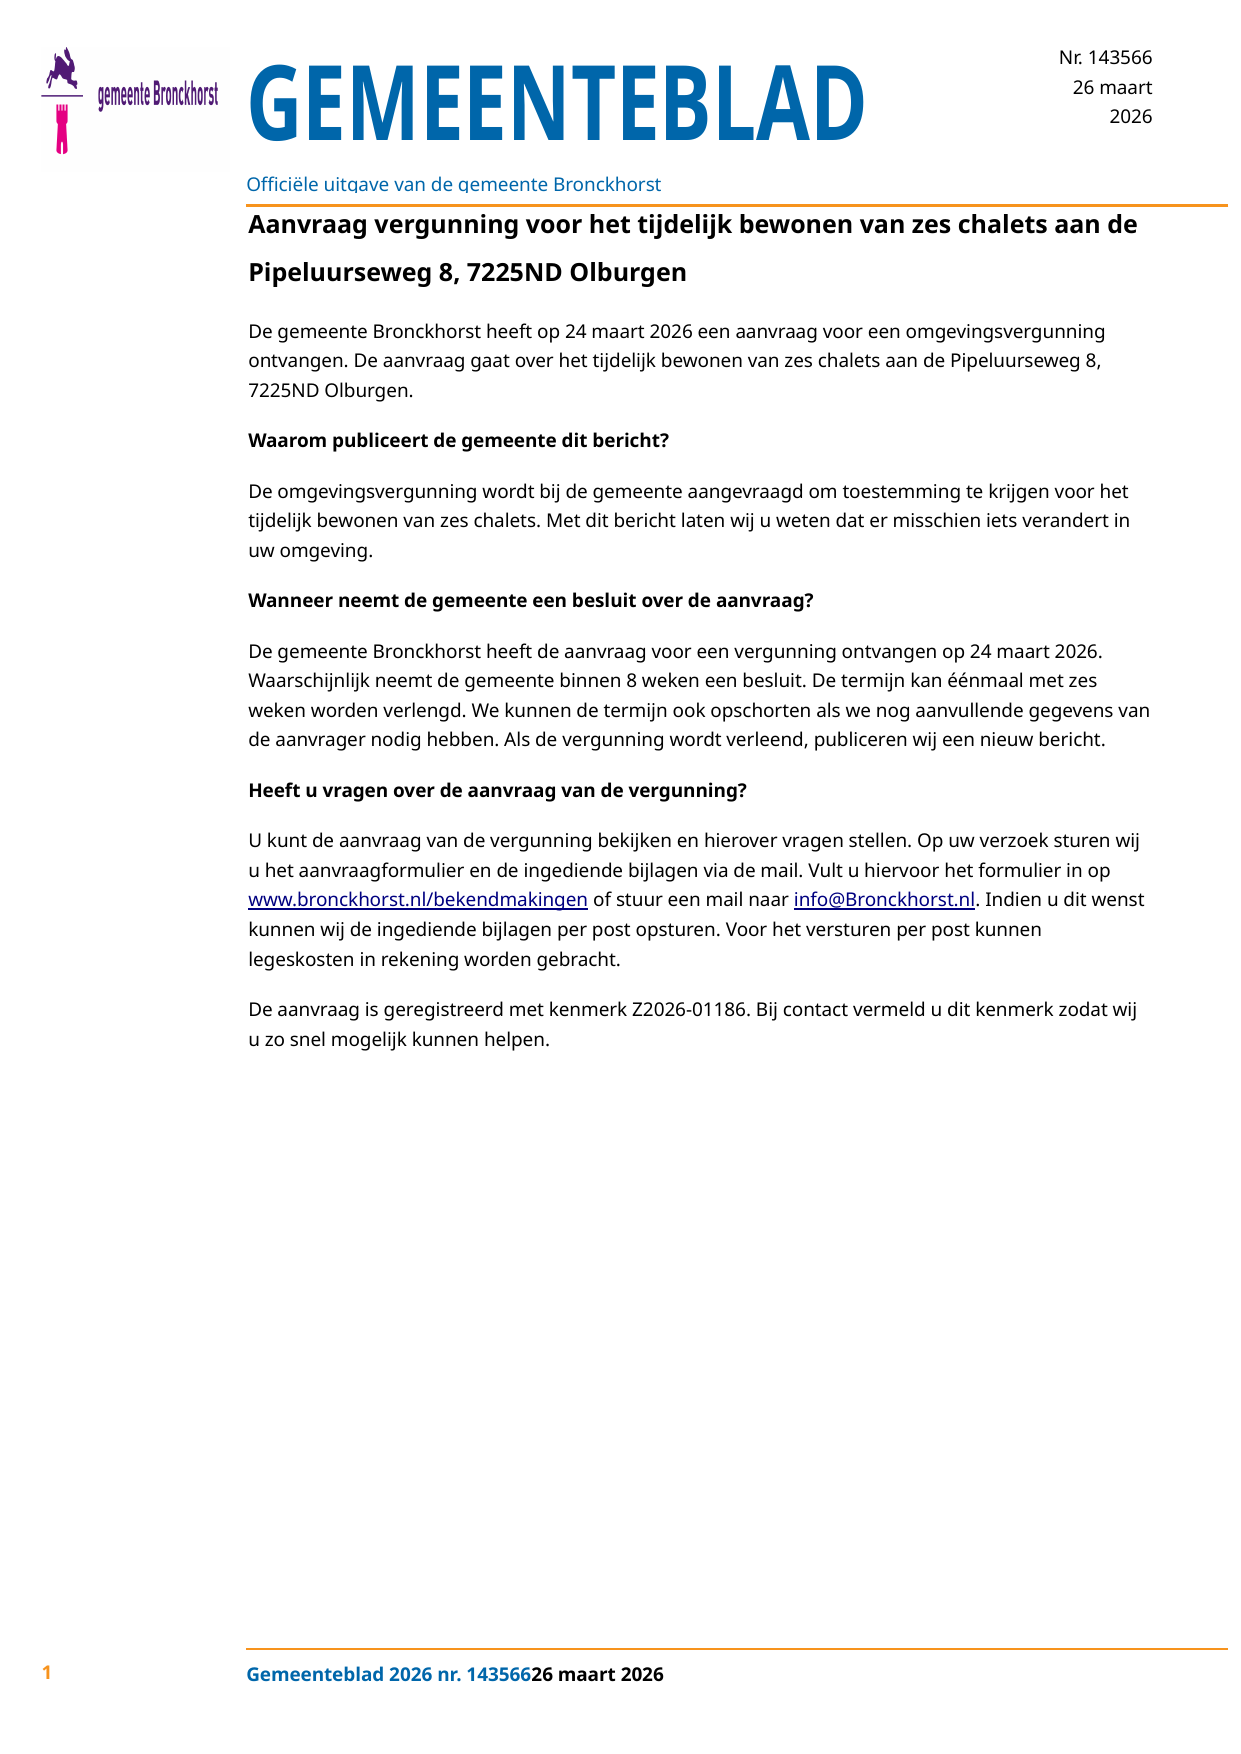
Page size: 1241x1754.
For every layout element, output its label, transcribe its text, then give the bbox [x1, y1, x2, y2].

text De gemeente Bronckhorst heeft op 24 maart 2026 een aanvraag voor een omgevingsvergunning ontvangen. De aanvraag gaat over het tijdelijk bewonen van zes chalets aan de Pipeluurseweg 8, 7225ND Olburgen. [248, 318, 1152, 403]
text De aanvraag is geregistreerd met kenmerk Z2026-01186. Bij contact vermeld u dit kenmerk zodat wij u zo snel mogelijk kunnen helpen. [248, 996, 1152, 1052]
text Waarom publiceert de gemeente dit bericht? [248, 427, 1152, 453]
text Aanvraag vergunning voor het tijdelijk bewonen van zes chalets aan de Pipeluurseweg 8, 7225ND Olburgen [248, 207, 1152, 288]
picture [41, 47, 231, 172]
text Heeft u vragen over de aanvraag van de vergunning? [248, 777, 1152, 803]
text De omgevingsvergunning wordt bij de gemeente aangevraagd om toestemming te krijgen voor het tijdelijk bewonen van zes chalets. Met dit bericht laten wij u weten dat er misschien iets verandert in uw omgeving. [248, 478, 1152, 563]
text De gemeente Bronckhorst heeft de aanvraag voor een vergunning ontvangen op 24 maart 2026. Waarschijnlijk neemt de gemeente binnen 8 weken een besluit. De termijn kan éénmaal met zes weken worden verlengd. We kunnen de termijn ook opschorten als we nog aanvullende gegevens van de aanvrager nodig hebben. Als de vergunning wordt verleend, publiceren wij een nieuw bericht. [248, 638, 1152, 752]
text U kunt de aanvraag van de vergunning bekijken en hierover vragen stellen. Op uw verzoek sturen wij u het aanvraagformulier en de ingediende bijlagen via de mail. Vult u hiervoor het formulier in op www.bronckhorst.nl/bekendmakingen of stuur een mail naar info@Bronckhorst.nl. Indien u dit wenst kunnen wij de ingediende bijlagen per post opsturen. Voor het versturen per post kunnen legeskosten in rekening worden gebracht. [248, 827, 1152, 972]
text Wanneer neemt de gemeente een besluit over de aanvraag? [248, 587, 1152, 613]
